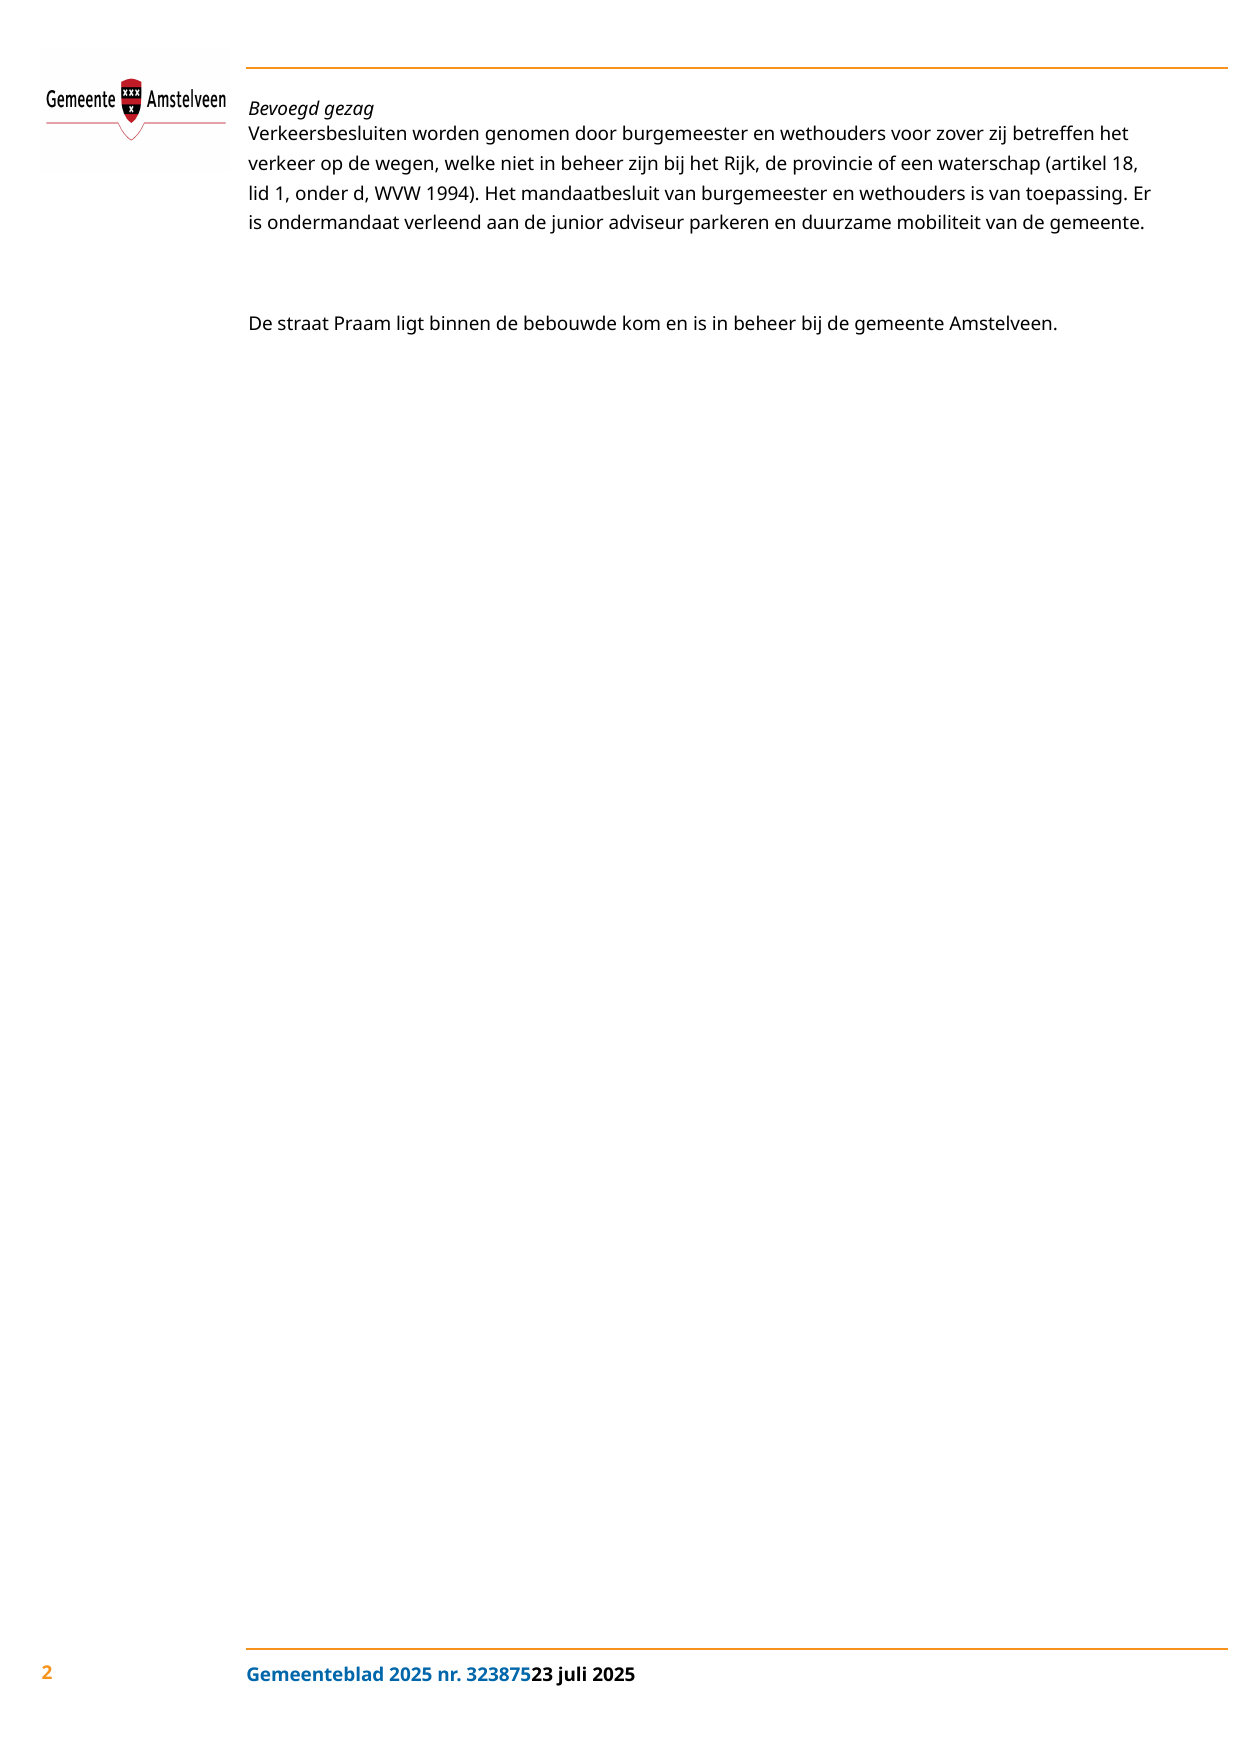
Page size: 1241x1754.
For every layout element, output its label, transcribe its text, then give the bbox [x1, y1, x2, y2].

text De straat Praam ligt binnen de bebouwde kom en is in beheer bij de gemeente Amstelveen. [248, 310, 1152, 336]
text Verkeersbesluiten worden genomen door burgemeester en wethouders voor zover zij betreffen het verkeer op de wegen, welke niet in beheer zijn bij het Rijk, de provincie of een waterschap (artikel 18, lid 1, onder d, WVW 1994). Het mandaatbesluit van burgemeester en wethouders is van toepassing. Er is ondermandaat verleend aan de junior adviseur parkeren en duurzame mobiliteit van de gemeente. [248, 121, 1152, 235]
picture [41, 47, 231, 172]
text Bevoegd gezag [248, 95, 1152, 121]
